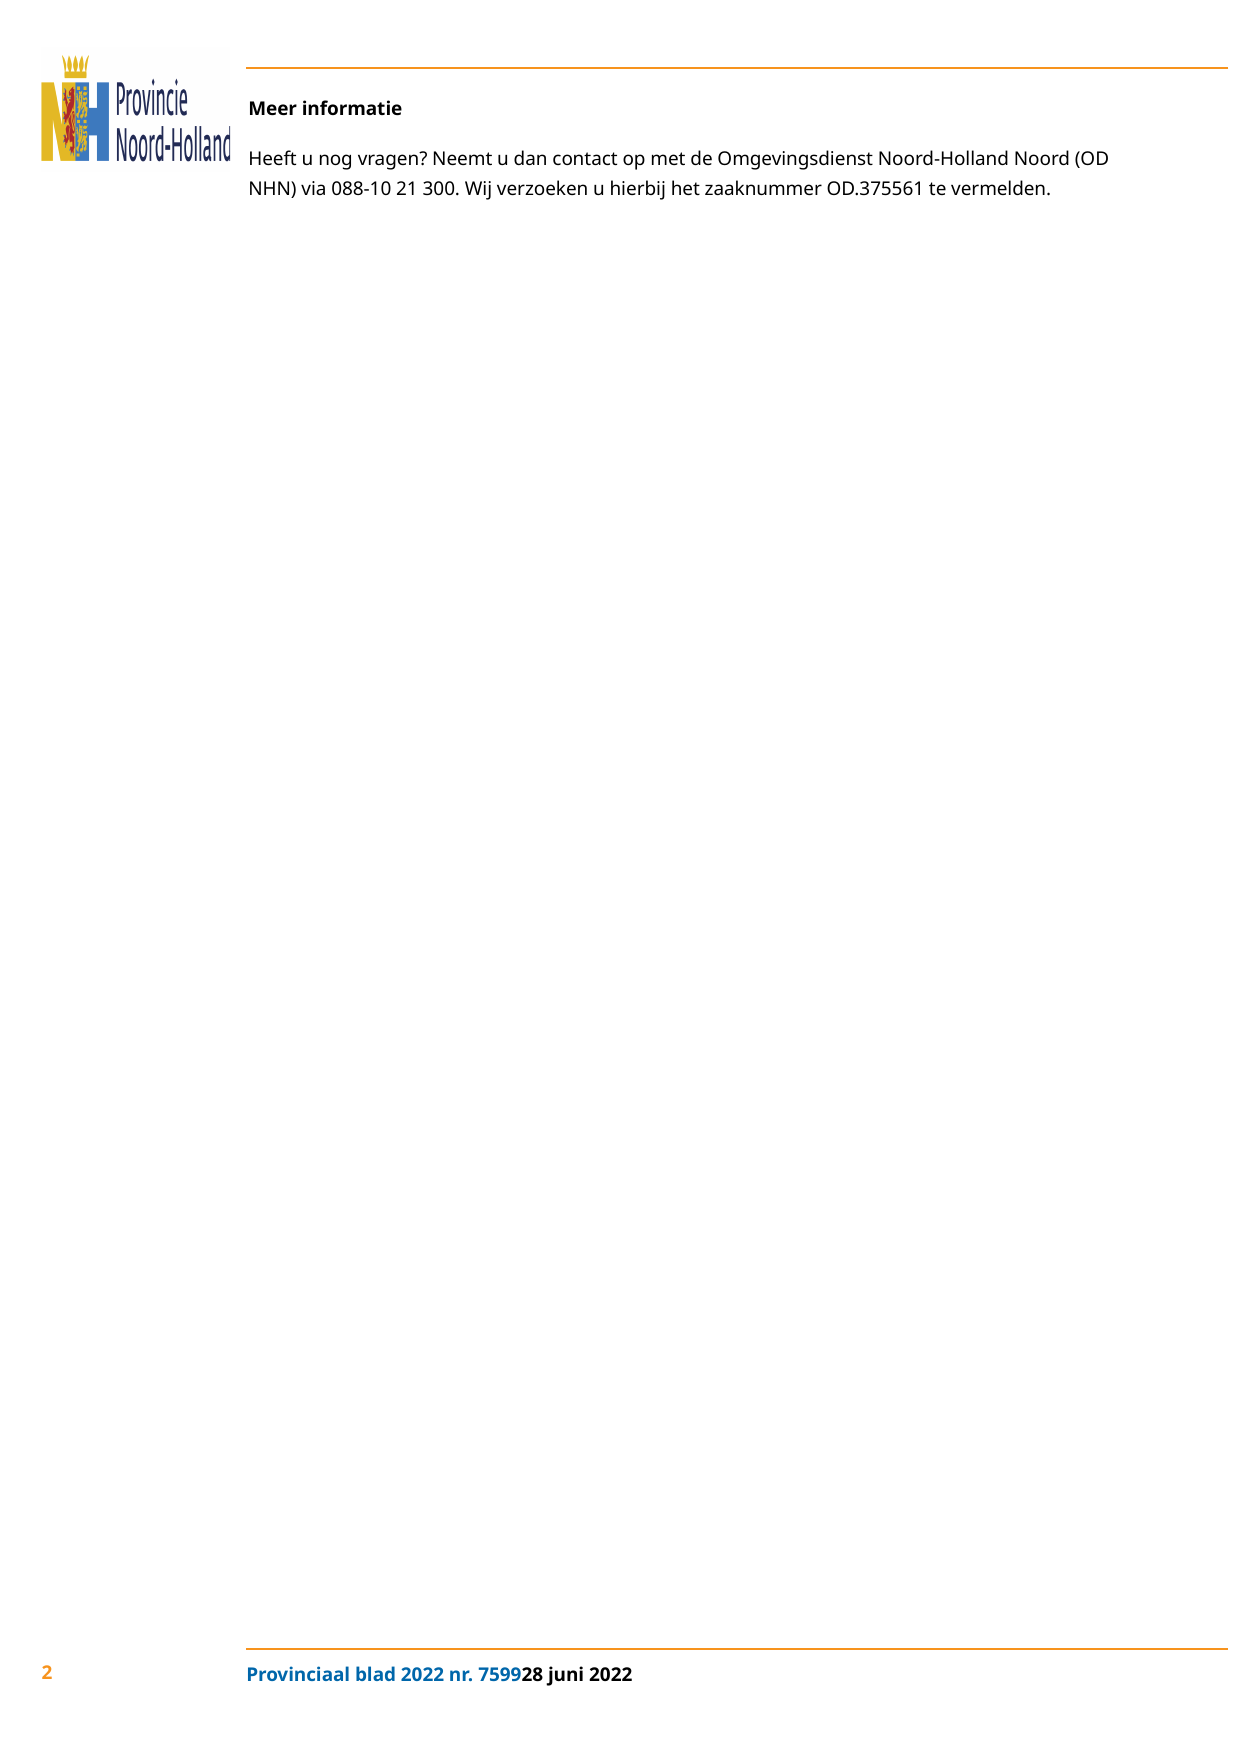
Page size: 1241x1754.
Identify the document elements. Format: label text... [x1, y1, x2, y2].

picture [41, 47, 231, 172]
text Heeft u nog vragen? Neemt u dan contact op met de Omgevingsdienst Noord-Holland Noord (OD NHN) via 088-10 21 300. Wij verzoeken u hierbij het zaaknummer OD.375561 te vermelden. [248, 145, 1152, 201]
text Meer informatie [248, 95, 1152, 121]
